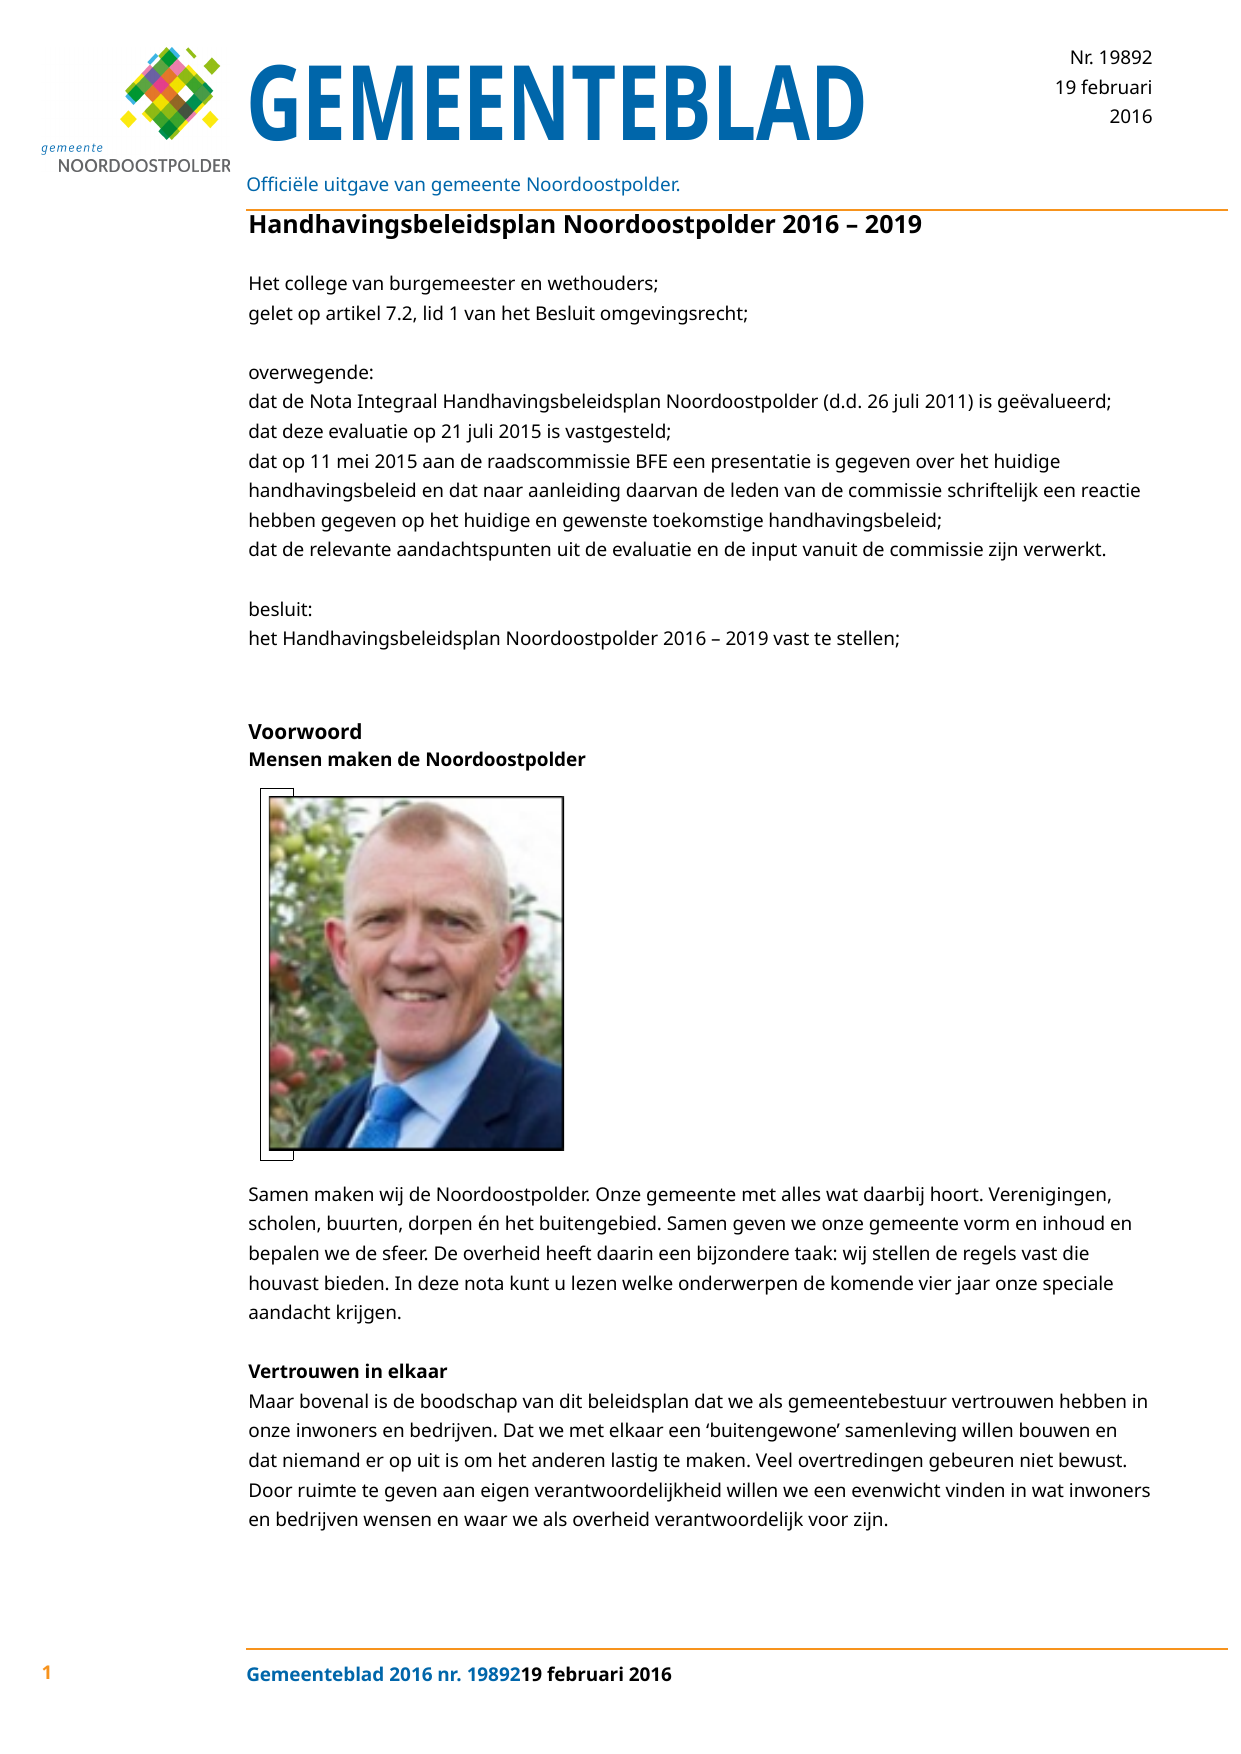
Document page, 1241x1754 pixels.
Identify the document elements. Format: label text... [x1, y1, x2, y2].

text Vertrouwen in elkaar [248, 1358, 1152, 1384]
text Het college van burgemeester en wethouders; [248, 270, 1152, 296]
text dat de relevante aandachtspunten uit de evaluatie en de input vanuit de commissie zijn verwerkt. [248, 537, 1152, 562]
picture [41, 47, 231, 172]
text Voorwoord [248, 717, 1152, 746]
text Maar bovenal is de boodschap van dit beleidsplan dat we als gemeentebestuur vertrouwen hebben in onze inwoners en bedrijven. Dat we met elkaar een ‘buitengewone’ samenleving willen bouwen en dat niemand er op uit is om het anderen lastig te maken. Veel overtredingen gebeuren niet bewust. Door ruimte te geven aan eigen verantwoordelijkheid willen we een evenwicht vinden in wat inwoners en bedrijven wensen en waar we als overheid verantwoordelijk voor zijn. [248, 1388, 1152, 1532]
text dat op 11 mei 2015 aan de raadscommissie BFE een presentatie is gegeven over het huidige handhavingsbeleid en dat naar aanleiding daarvan de leden van de commissie schriftelijk een reactie hebben gegeven op het huidige en gewenste toekomstige handhavingsbeleid; [248, 448, 1152, 533]
text het Handhavingsbeleidsplan Noordoostpolder 2016 – 2019 vast te stellen; [248, 625, 1152, 651]
text Handhavingsbeleidsplan Noordoostpolder 2016 – 2019 [248, 211, 1152, 241]
text Mensen maken de Noordoostpolder [248, 746, 1152, 772]
text dat deze evaluatie op 21 juli 2015 is vastgesteld; [248, 418, 1152, 444]
text besluit: [248, 596, 1152, 621]
text gelet op artikel 7.2, lid 1 van het Besluit omgevingsrecht; [248, 300, 1152, 326]
picture [268, 796, 565, 1151]
text dat de Nota Integraal Handhavingsbeleidsplan Noordoostpolder (d.d. 26 juli 2011) is geëvalueerd; [248, 389, 1152, 414]
text Samen maken wij de Noordoostpolder. Onze gemeente met alles wat daarbij hoort. Verenigingen, scholen, buurten, dorpen én het buitengebied. Samen geven we onze gemeente vorm en inhoud en bepalen we de sfeer. De overheid heeft daarin een bijzondere taak: wij stellen de regels vast die houvast bieden. In deze nota kunt u lezen welke onderwerpen de komende vier jaar onze speciale aandacht krijgen. [248, 1181, 1152, 1325]
text overwegende: [248, 359, 1152, 385]
